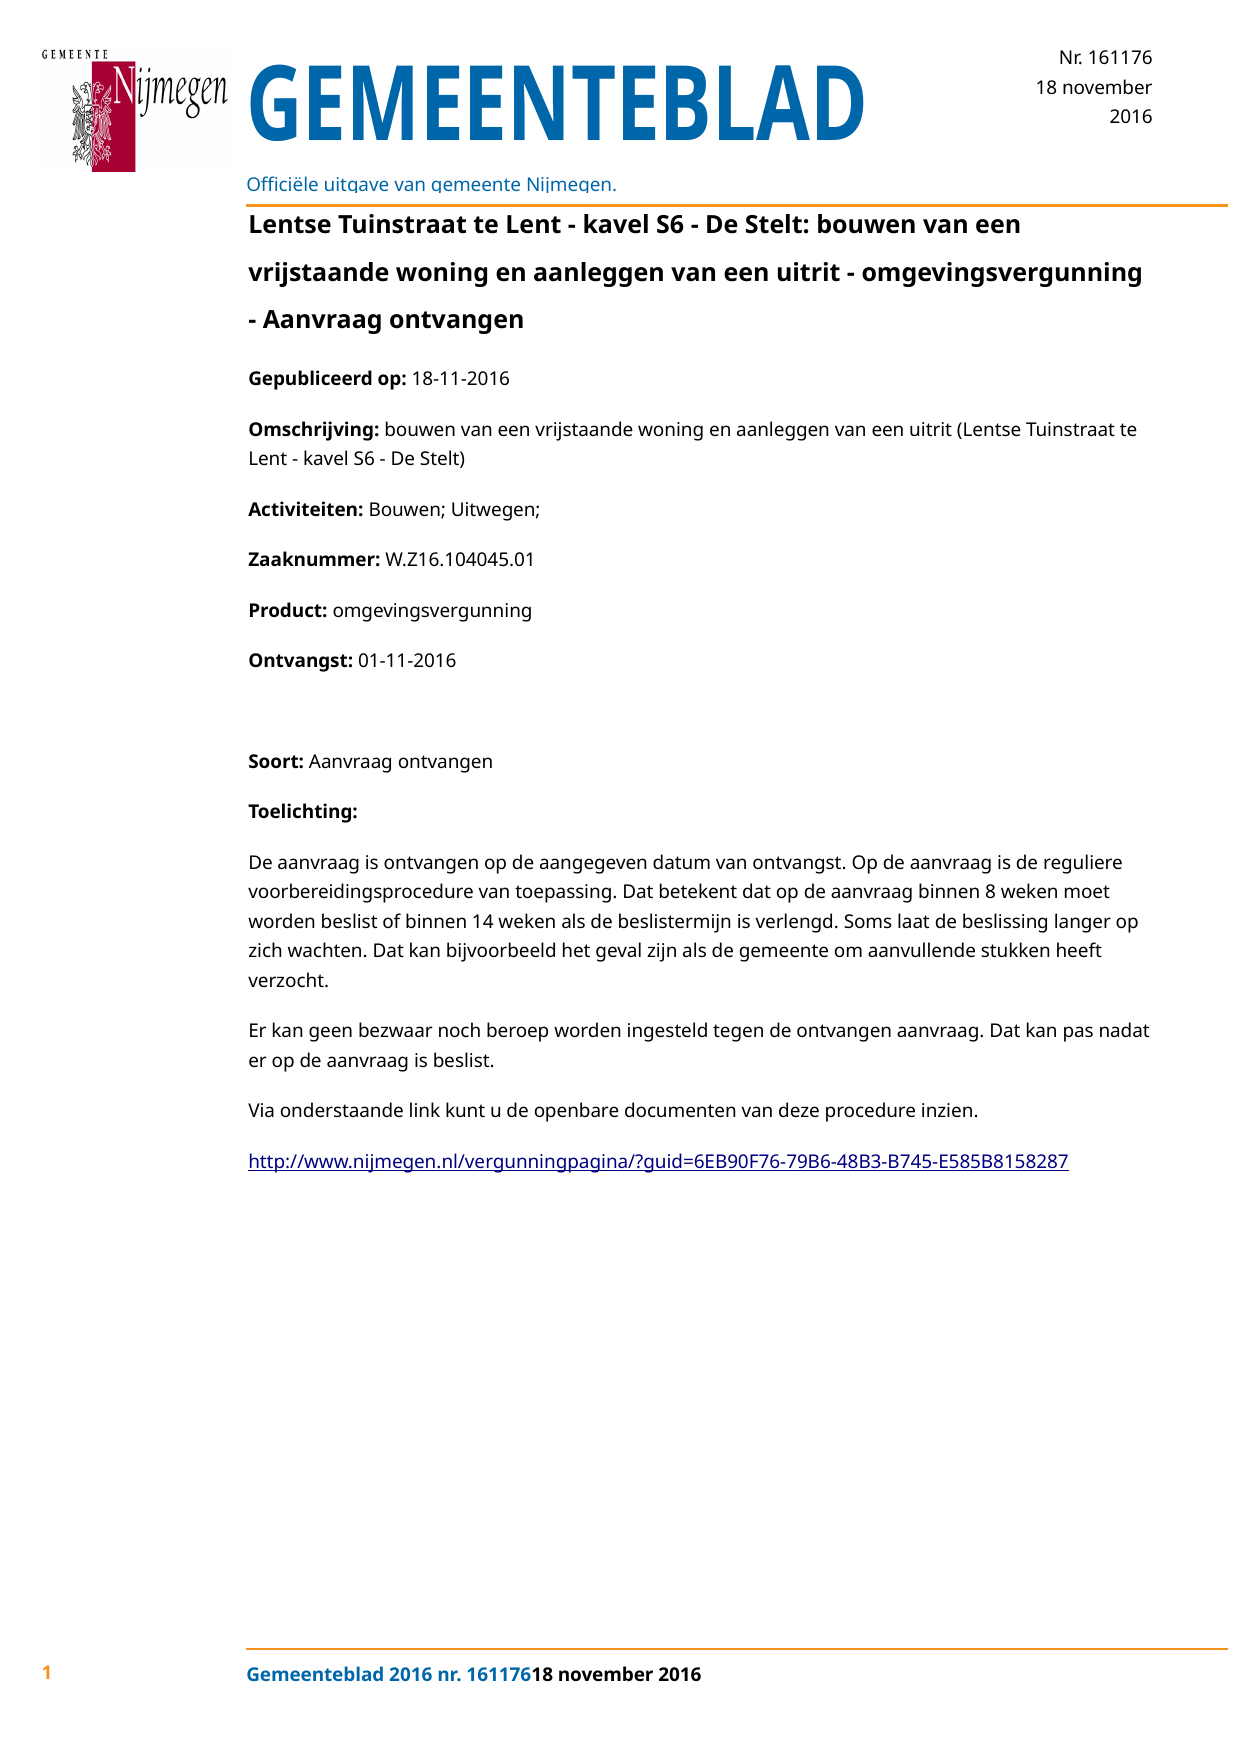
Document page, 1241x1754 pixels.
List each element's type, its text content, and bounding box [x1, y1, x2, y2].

text Er kan geen bezwaar noch beroep worden ingesteld tegen de ontvangen aanvraag. Dat kan pas nadat er op de aanvraag is beslist. [248, 1018, 1152, 1073]
text Omschrijving: bouwen van een vrijstaande woning en aanleggen van een uitrit (Lentse Tuinstraat te Lent - kavel S6 - De Stelt) [248, 416, 1152, 471]
text Product: omgevingsvergunning [248, 597, 1152, 622]
text Soort: Aanvraag ontvangen [248, 748, 1152, 774]
picture [41, 47, 231, 172]
text De aanvraag is ontvangen op de aangegeven datum van ontvangst. Op de aanvraag is de reguliere voorbereidingsprocedure van toepassing. Dat betekent dat op de aanvraag binnen 8 weken moet worden beslist of binnen 14 weken als de beslistermijn is verlengd. Soms laat de beslissing langer op zich wachten. Dat kan bijvoorbeeld het geval zijn als de gemeente om aanvullende stukken heeft verzocht. [248, 849, 1152, 993]
text Toelichting: [248, 798, 1152, 824]
text http://www.nijmegen.nl/vergunningpagina/?guid=6EB90F76-79B6-48B3-B745-E585B8158287 [248, 1148, 1152, 1174]
text Via onderstaande link kunt u de openbare documenten van deze procedure inzien. [248, 1098, 1152, 1123]
text Gepubliceerd op: 18-11-2016 [248, 366, 1152, 391]
text Zaaknummer: W.Z16.104045.01 [248, 546, 1152, 572]
text Activiteiten: Bouwen; Uitwegen; [248, 496, 1152, 522]
text Lentse Tuinstraat te Lent - kavel S6 - De Stelt: bouwen van een vrijstaande woning en aanleggen van een uitrit - omgevingsvergunning - Aanvraag ontvangen [248, 207, 1152, 336]
text Ontvangst: 01-11-2016 [248, 647, 1152, 673]
